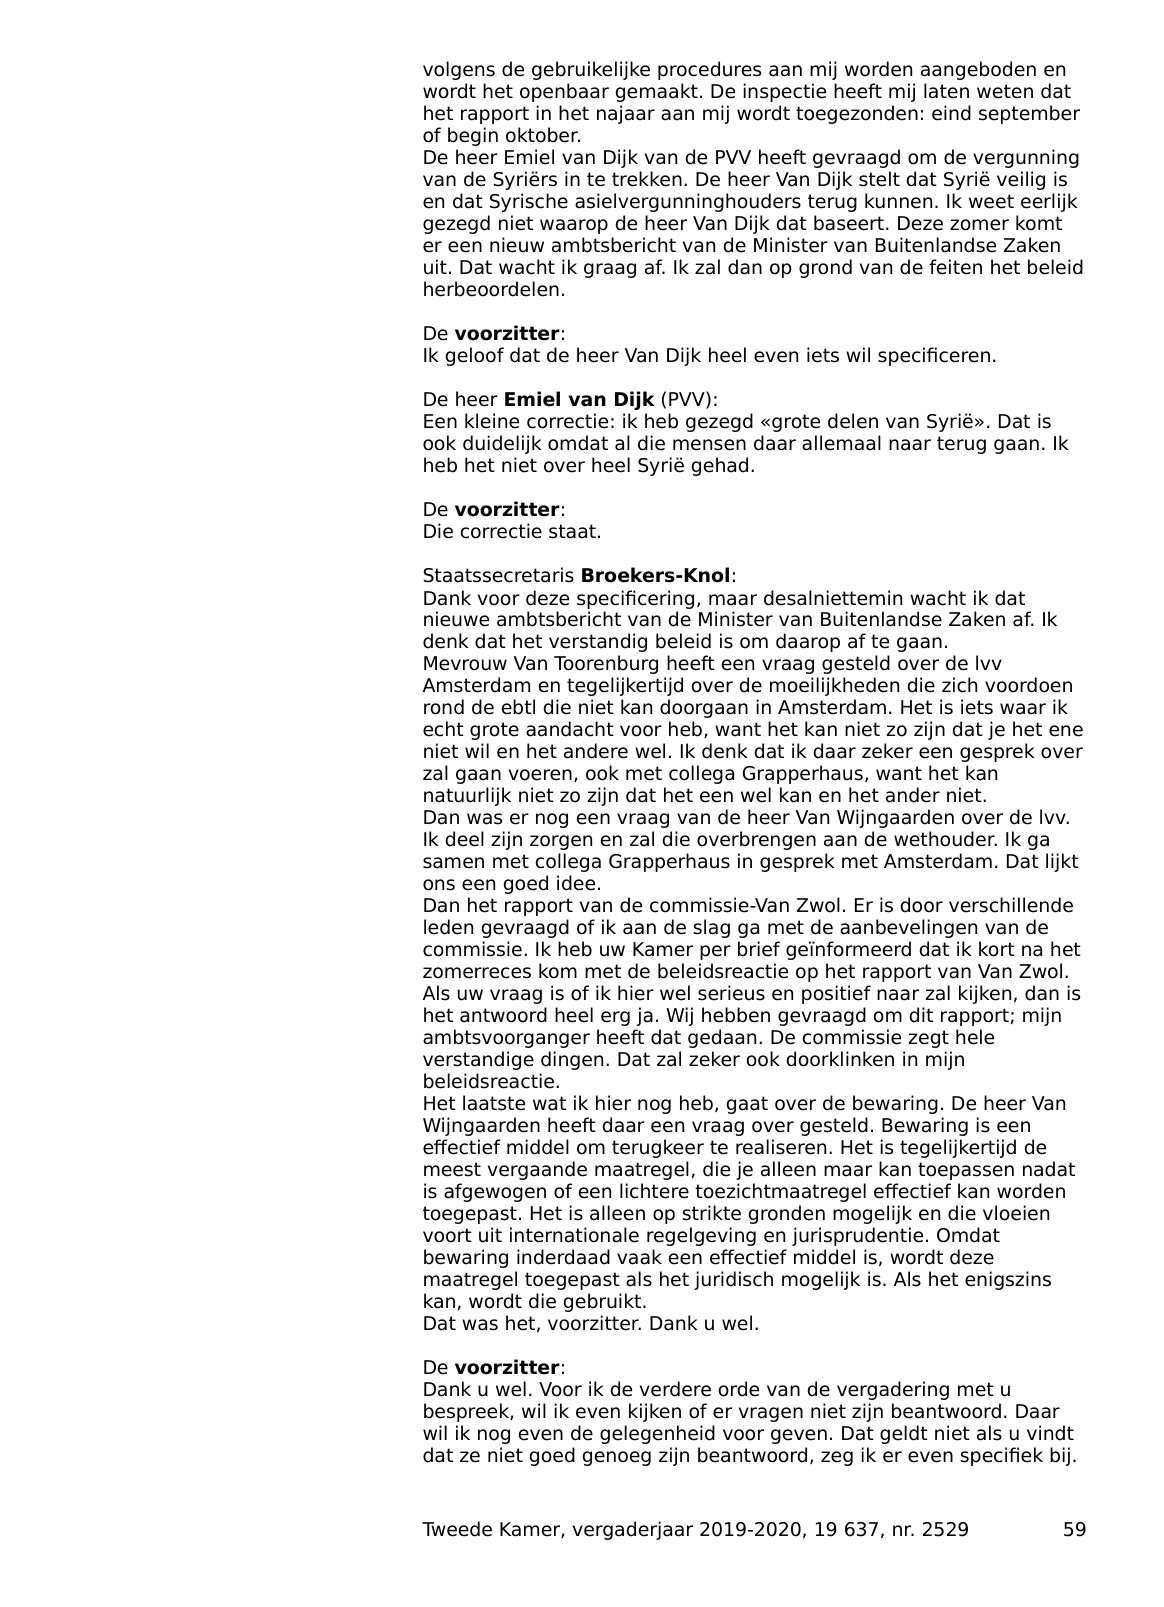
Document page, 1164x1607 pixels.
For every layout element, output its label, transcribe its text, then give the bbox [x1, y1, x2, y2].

text Ik geloof dat de heer Van Dijk heel even iets wil specificeren. [422, 345, 1087, 367]
text volgens de gebruikelijke procedures aan mij worden aangeboden en wordt het openbaar gemaakt. De inspectie heeft mij laten weten dat het rapport in het najaar aan mij wordt toegezonden: eind september of begin oktober. [422, 59, 1087, 147]
text Een kleine correctie: ik heb gezegd «grote delen van Syrië». Dat is ook duidelijk omdat al die mensen daar allemaal naar terug gaan. Ik heb het niet over heel Syrië gehad. [422, 411, 1087, 477]
text Dan het rapport van de commissie-Van Zwol. Er is door verschillende leden gevraagd of ik aan de slag ga met de aanbevelingen van de commissie. Ik heb uw Kamer per brief geïnformeerd dat ik kort na het zomerreces kom met de beleidsreactie op het rapport van Van Zwol. Als uw vraag is of ik hier wel serieus en positief naar zal kijken, dan is het antwoord heel erg ja. Wij hebben gevraagd om dit rapport; mijn ambtsvoorganger heeft dat gedaan. De commissie zegt hele verstandige dingen. Dat zal zeker ook doorklinken in mijn beleidsreactie. [422, 895, 1087, 1093]
text Dan was er nog een vraag van de heer Van Wijngaarden over de lvv. Ik deel zijn zorgen en zal die overbrengen aan de wethouder. Ik ga samen met collega Grapperhaus in gesprek met Amsterdam. Dat lijkt ons een goed idee. [422, 807, 1087, 895]
text De voorzitter: [422, 1357, 1087, 1379]
text Mevrouw Van Toorenburg heeft een vraag gesteld over de lvv Amsterdam en tegelijkertijd over de moeilijkheden die zich voordoen rond de ebtl die niet kan doorgaan in Amsterdam. Het is iets waar ik echt grote aandacht voor heb, want het kan niet zo zijn dat je het ene niet wil en het andere wel. Ik denk dat ik daar zeker een gesprek over zal gaan voeren, ook met collega Grapperhaus, want het kan natuurlijk niet zo zijn dat het een wel kan en het ander niet. [422, 653, 1087, 807]
text Het laatste wat ik hier nog heb, gaat over de bewaring. De heer Van Wijngaarden heeft daar een vraag over gesteld. Bewaring is een effectief middel om terugkeer te realiseren. Het is tegelijkertijd de meest vergaande maatregel, die je alleen maar kan toepassen nadat is afgewogen of een lichtere toezichtmaatregel effectief kan worden toegepast. Het is alleen op strikte gronden mogelijk en die vloeien voort uit internationale regelgeving en jurisprudentie. Omdat bewaring inderdaad vaak een effectief middel is, wordt deze maatregel toegepast als het juridisch mogelijk is. Als het enigszins kan, wordt die gebruikt. [422, 1093, 1087, 1313]
text Staatssecretaris Broekers-Knol: [422, 565, 1087, 587]
text De voorzitter: [422, 499, 1087, 521]
text De voorzitter: [422, 323, 1087, 345]
text De heer Emiel van Dijk van de PVV heeft gevraagd om de vergunning van de Syriërs in te trekken. De heer Van Dijk stelt dat Syrië veilig is en dat Syrische asielvergunninghouders terug kunnen. Ik weet eerlijk gezegd niet waarop de heer Van Dijk dat baseert. Deze zomer komt er een nieuw ambtsbericht van de Minister van Buitenlandse Zaken uit. Dat wacht ik graag af. Ik zal dan op grond van de feiten het beleid herbeoordelen. [422, 147, 1087, 301]
text De heer Emiel van Dijk (PVV): [422, 389, 1087, 411]
text Dat was het, voorzitter. Dank u wel. [422, 1313, 1087, 1335]
text Die correctie staat. [422, 521, 1087, 543]
text Dank voor deze specificering, maar desalniettemin wacht ik dat nieuwe ambtsbericht van de Minister van Buitenlandse Zaken af. Ik denk dat het verstandig beleid is om daarop af te gaan. [422, 587, 1087, 653]
text Dank u wel. Voor ik de verdere orde van de vergadering met u bespreek, wil ik even kijken of er vragen niet zijn beantwoord. Daar wil ik nog even de gelegenheid voor geven. Dat geldt niet als u vindt dat ze niet goed genoeg zijn beantwoord, zeg ik er even specifiek bij. [422, 1379, 1087, 1467]
